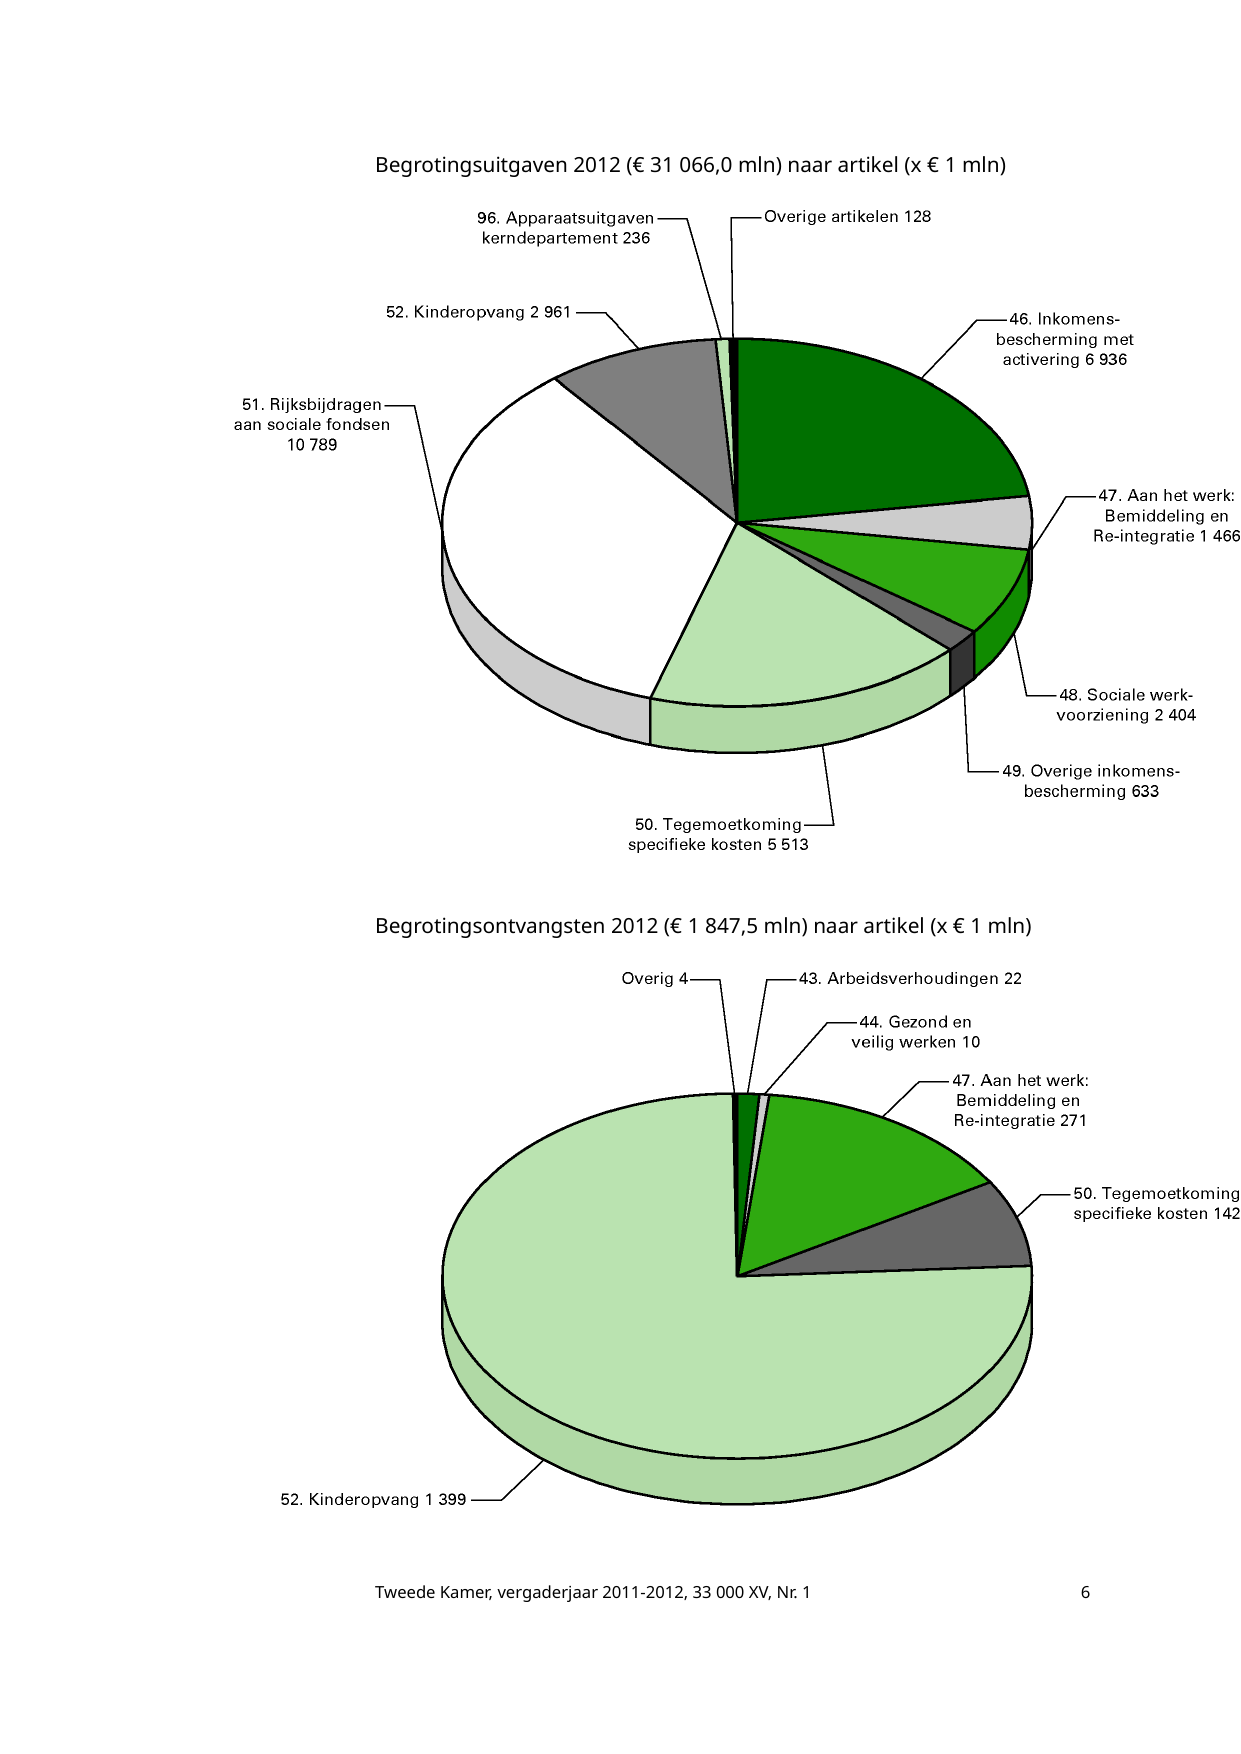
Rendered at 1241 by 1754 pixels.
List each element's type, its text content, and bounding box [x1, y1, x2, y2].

text Begrotingsuitgaven 2012 (€ 31 066,0 mln) naar artikel (x € 1 mln) [375, 150, 1090, 178]
text Begrotingsontvangsten 2012 (€ 1 847,5 mln) naar artikel (x € 1 mln) [375, 912, 1090, 940]
picture [233, 208, 1241, 854]
picture [233, 970, 1241, 1509]
